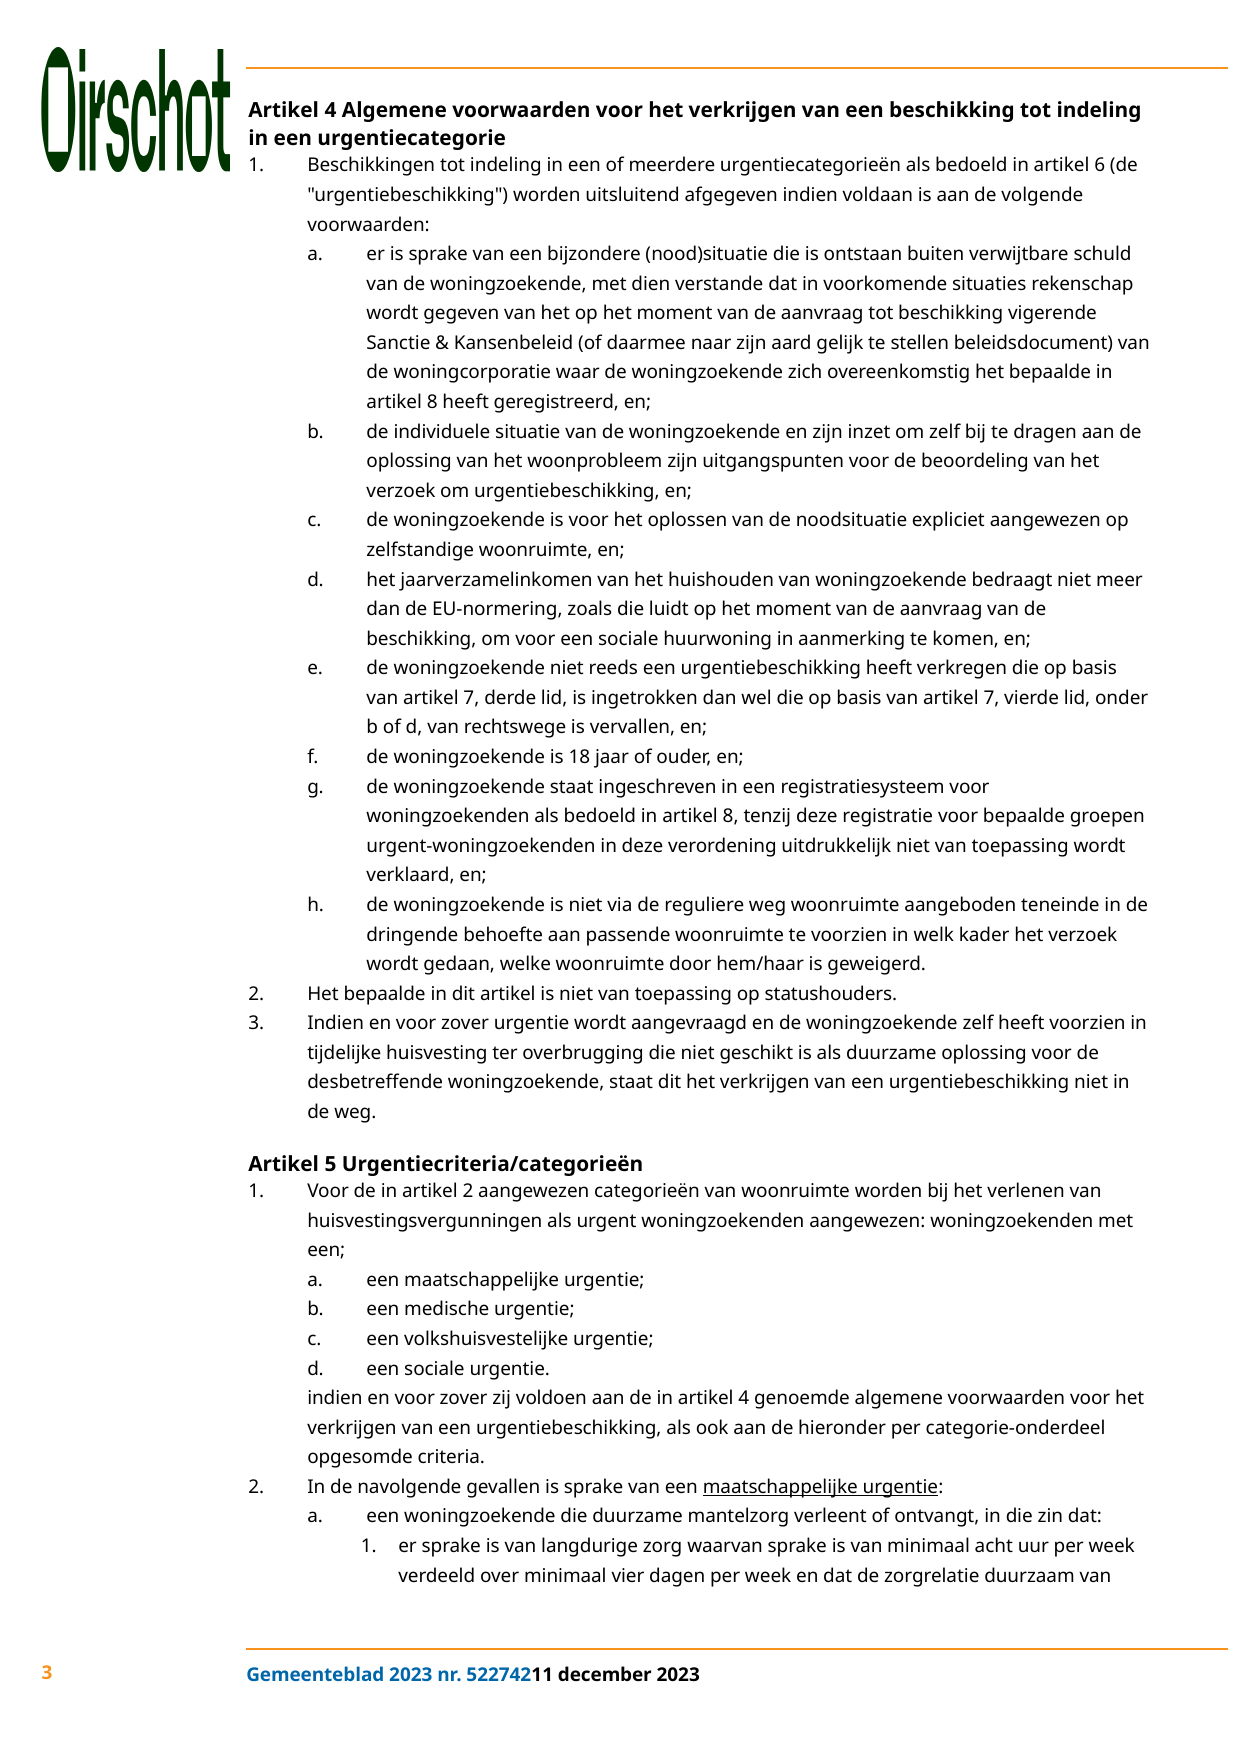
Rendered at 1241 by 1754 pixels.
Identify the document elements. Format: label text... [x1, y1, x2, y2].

list Voor de in artikel 2 aangewezen categorieën van woonruimte worden bij het verlenen van huisvestingsvergunningen als urgent woningzoekenden aangewezen: woningzoekenden met een; [248, 1177, 1152, 1262]
list de woningzoekende is niet via de reguliere weg woonruimte aangeboden teneinde in de dringende behoefte aan passende woonruimte te voorzien in welk kader het verzoek wordt gedaan, welke woonruimte door hem/haar is geweigerd. [307, 891, 1152, 976]
list Indien en voor zover urgentie wordt aangevraagd en de woningzoekende zelf heeft voorzien in tijdelijke huisvesting ter overbrugging die niet geschikt is als duurzame oplossing voor de desbetreffende woningzoekende, staat dit het verkrijgen van een urgentiebeschikking niet in de weg. [248, 1009, 1152, 1124]
list In de navolgende gevallen is sprake van een maatschappelijke urgentie: [248, 1473, 1152, 1499]
list de woningzoekende is voor het oplossen van de noodsituatie expliciet aangewezen op zelfstandige woonruimte, en; [307, 507, 1152, 562]
list er sprake is van langdurige zorg waarvan sprake is van minimaal acht uur per week verdeeld over minimaal vier dagen per week en dat de zorgrelatie duurzaam van [361, 1532, 1152, 1587]
list een woningzoekende die duurzame mantelzorg verleent of ontvangt, in die zin dat: [307, 1503, 1152, 1528]
list het jaarverzamelinkomen van het huishouden van woningzoekende bedraagt niet meer dan de EU-normering, zoals die luidt op het moment van de aanvraag van de beschikking, om voor een sociale huurwoning in aanmerking te komen, en; [307, 566, 1152, 651]
list de woningzoekende staat ingeschreven in een registratiesysteem voor woningzoekenden als bedoeld in artikel 8, tenzij deze registratie voor bepaalde groepen urgent-woningzoekenden in deze verordening uitdrukkelijk niet van toepassing wordt verklaard, en; [307, 773, 1152, 887]
list Het bepaalde in dit artikel is niet van toepassing op statushouders. [248, 980, 1152, 1006]
list Beschikkingen tot indeling in een of meerdere urgentiecategorieën als bedoeld in artikel 6 (de "urgentiebeschikking") worden uitsluitend afgegeven indien voldaan is aan de volgende voorwaarden: [248, 152, 1152, 237]
list de individuele situatie van de woningzoekende en zijn inzet om zelf bij te dragen aan de oplossing van het woonprobleem zijn uitgangspunten voor de beoordeling van het verzoek om urgentiebeschikking, en; [307, 418, 1152, 503]
list indien en voor zover zij voldoen aan de in artikel 4 genoemde algemene voorwaarden voor het verkrijgen van een urgentiebeschikking, als ook aan de hieronder per categorie-onderdeel opgesomde criteria. [248, 1384, 1152, 1469]
list er is sprake van een bijzondere (nood)situatie die is ontstaan buiten verwijtbare schuld van de woningzoekende, met dien verstande dat in voorkomende situaties rekenschap wordt gegeven van het op het moment van de aanvraag tot beschikking vigerende Sanctie & Kansenbeleid (of daarmee naar zijn aard gelijk te stellen beleidsdocument) van de woningcorporatie waar de woningzoekende zich overeenkomstig het bepaalde in artikel 8 heeft geregistreerd, en; [307, 240, 1152, 414]
list een medische urgentie; [307, 1296, 1152, 1321]
text Artikel 5 Urgentiecriteria/categorieën [248, 1149, 1152, 1177]
list een volkshuisvestelijke urgentie; [307, 1325, 1152, 1351]
list een sociale urgentie. [307, 1355, 1152, 1380]
list de woningzoekende is 18 jaar of ouder, en; [307, 743, 1152, 769]
text Artikel 4 Algemene voorwaarden voor het verkrijgen van een beschikking tot indeling in een urgentiecategorie [248, 95, 1152, 152]
list een maatschappelijke urgentie; [307, 1266, 1152, 1292]
list de woningzoekende niet reeds een urgentiebeschikking heeft verkregen die op basis van artikel 7, derde lid, is ingetrokken dan wel die op basis van artikel 7, vierde lid, onder b of d, van rechtswege is vervallen, en; [307, 654, 1152, 739]
picture [41, 47, 231, 172]
